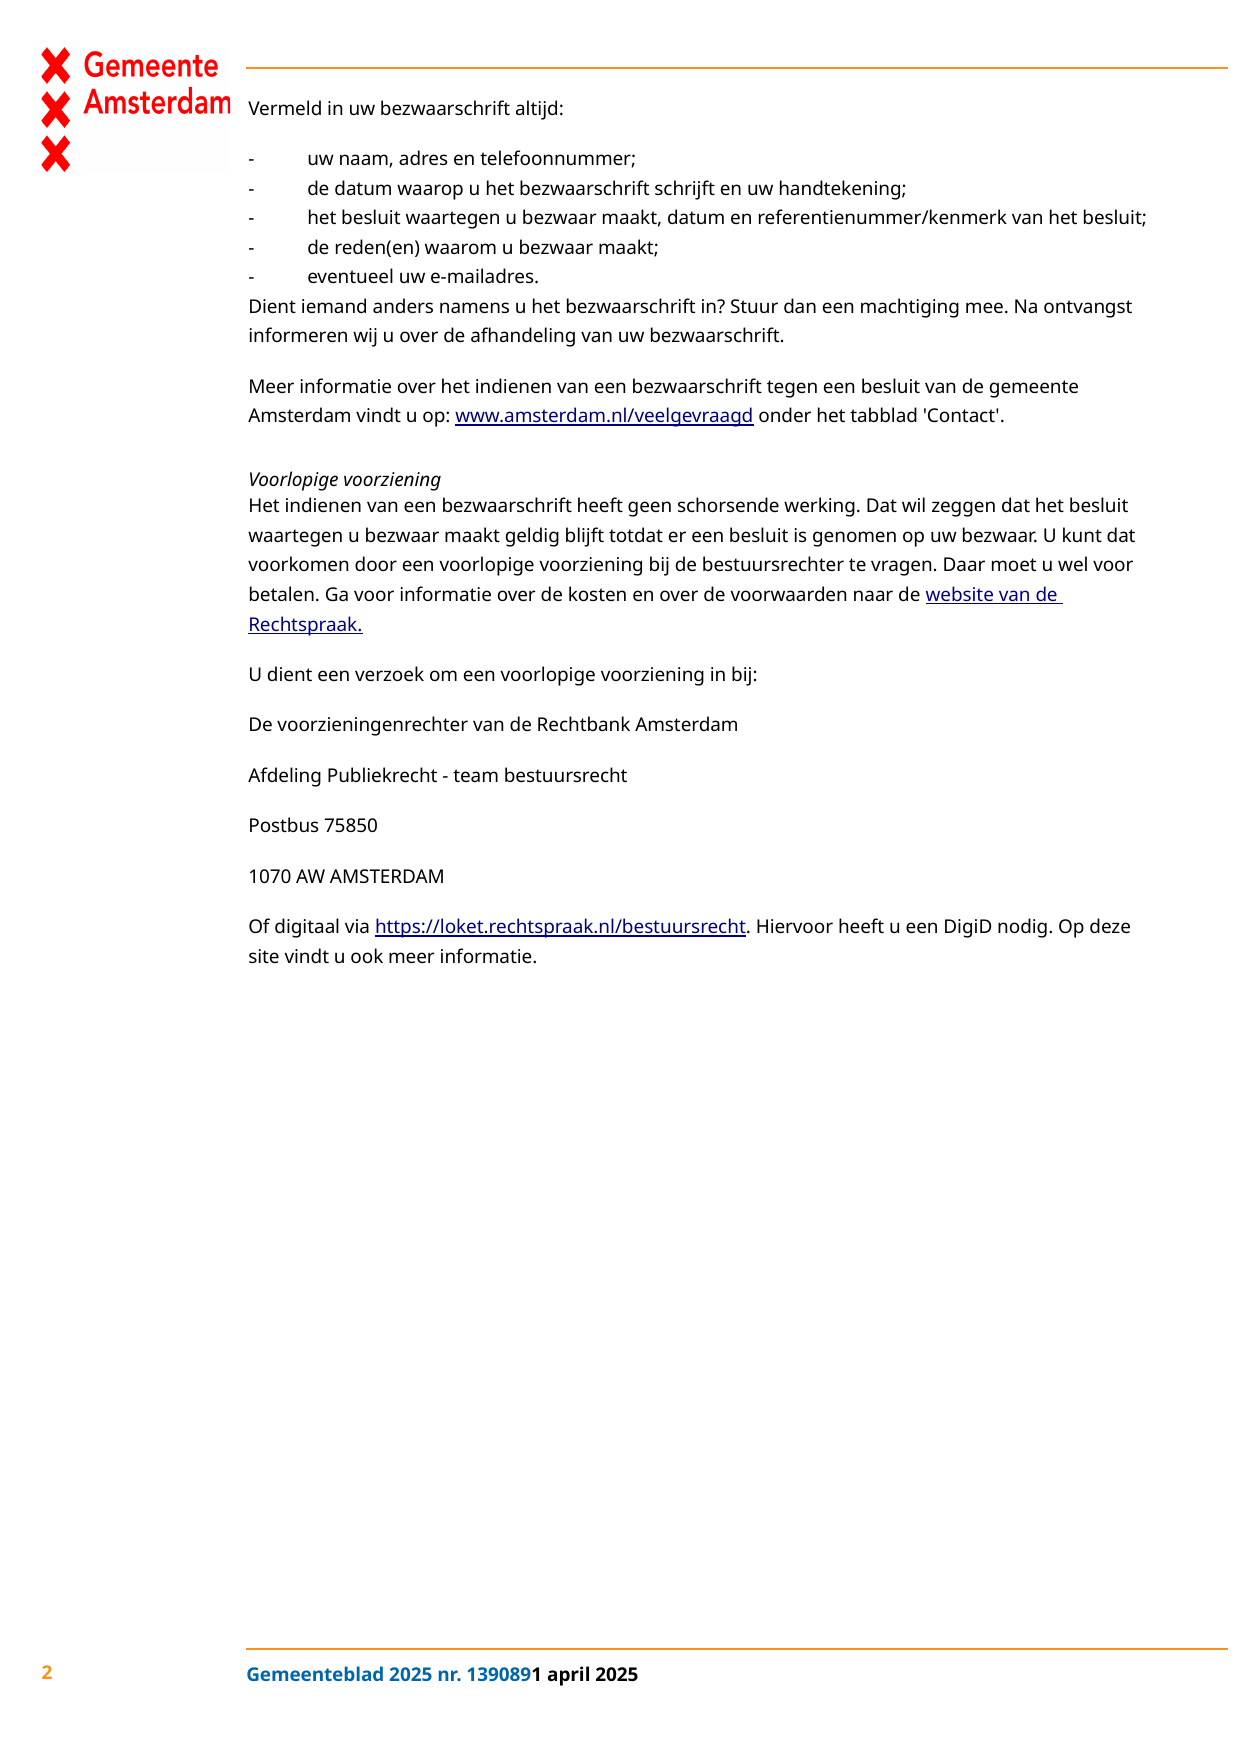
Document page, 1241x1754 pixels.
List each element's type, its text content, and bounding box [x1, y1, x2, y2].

text 1070 AW AMSTERDAM [248, 863, 1152, 888]
list de reden(en) waarom u bezwaar maakt; [248, 234, 1152, 260]
text Afdeling Publiekrecht - team bestuursrecht [248, 762, 1152, 788]
text Dient iemand anders namens u het bezwaarschrift in? Stuur dan een machtiging mee. Na ontvangst informeren wij u over de afhandeling van uw bezwaarschrift. [248, 293, 1152, 348]
list uw naam, adres en telefoonnummer; [248, 145, 1152, 171]
text Het indienen van een bezwaarschrift heeft geen schorsende werking. Dat wil zeggen dat het besluit waartegen u bezwaar maakt geldig blijft totdat er een besluit is genomen op uw bezwaar. U kunt dat voorkomen door een voorlopige voorziening bij de bestuursrechter te vragen. Daar moet u wel voor betalen. Ga voor informatie over de kosten en over de voorwaarden naar de website van de Rechtspraak. [248, 492, 1152, 636]
list de datum waarop u het bezwaarschrift schrijft en uw handtekening; [248, 175, 1152, 201]
text Postbus 75850 [248, 812, 1152, 838]
text De voorzieningenrechter van de Rechtbank Amsterdam [248, 712, 1152, 737]
text Vermeld in uw bezwaarschrift altijd: [248, 95, 1152, 121]
text Meer informatie over het indienen van een bezwaarschrift tegen een besluit van de gemeente Amsterdam vindt u op: www.amsterdam.nl/veelgevraagd onder het tabblad 'Contact'. [248, 373, 1152, 428]
list eventueel uw e-mailadres. [248, 263, 1152, 289]
picture [41, 47, 231, 172]
text U dient een verzoek om een voorlopige voorziening in bij: [248, 661, 1152, 687]
text Of digitaal via https://loket.rechtspraak.nl/bestuursrecht. Hiervoor heeft u een DigiD nodig. Op deze site vindt u ook meer informatie. [248, 913, 1152, 968]
text Voorlopige voorziening [248, 467, 1152, 492]
list het besluit waartegen u bezwaar maakt, datum en referentienummer/kenmerk van het besluit; [248, 204, 1152, 230]
